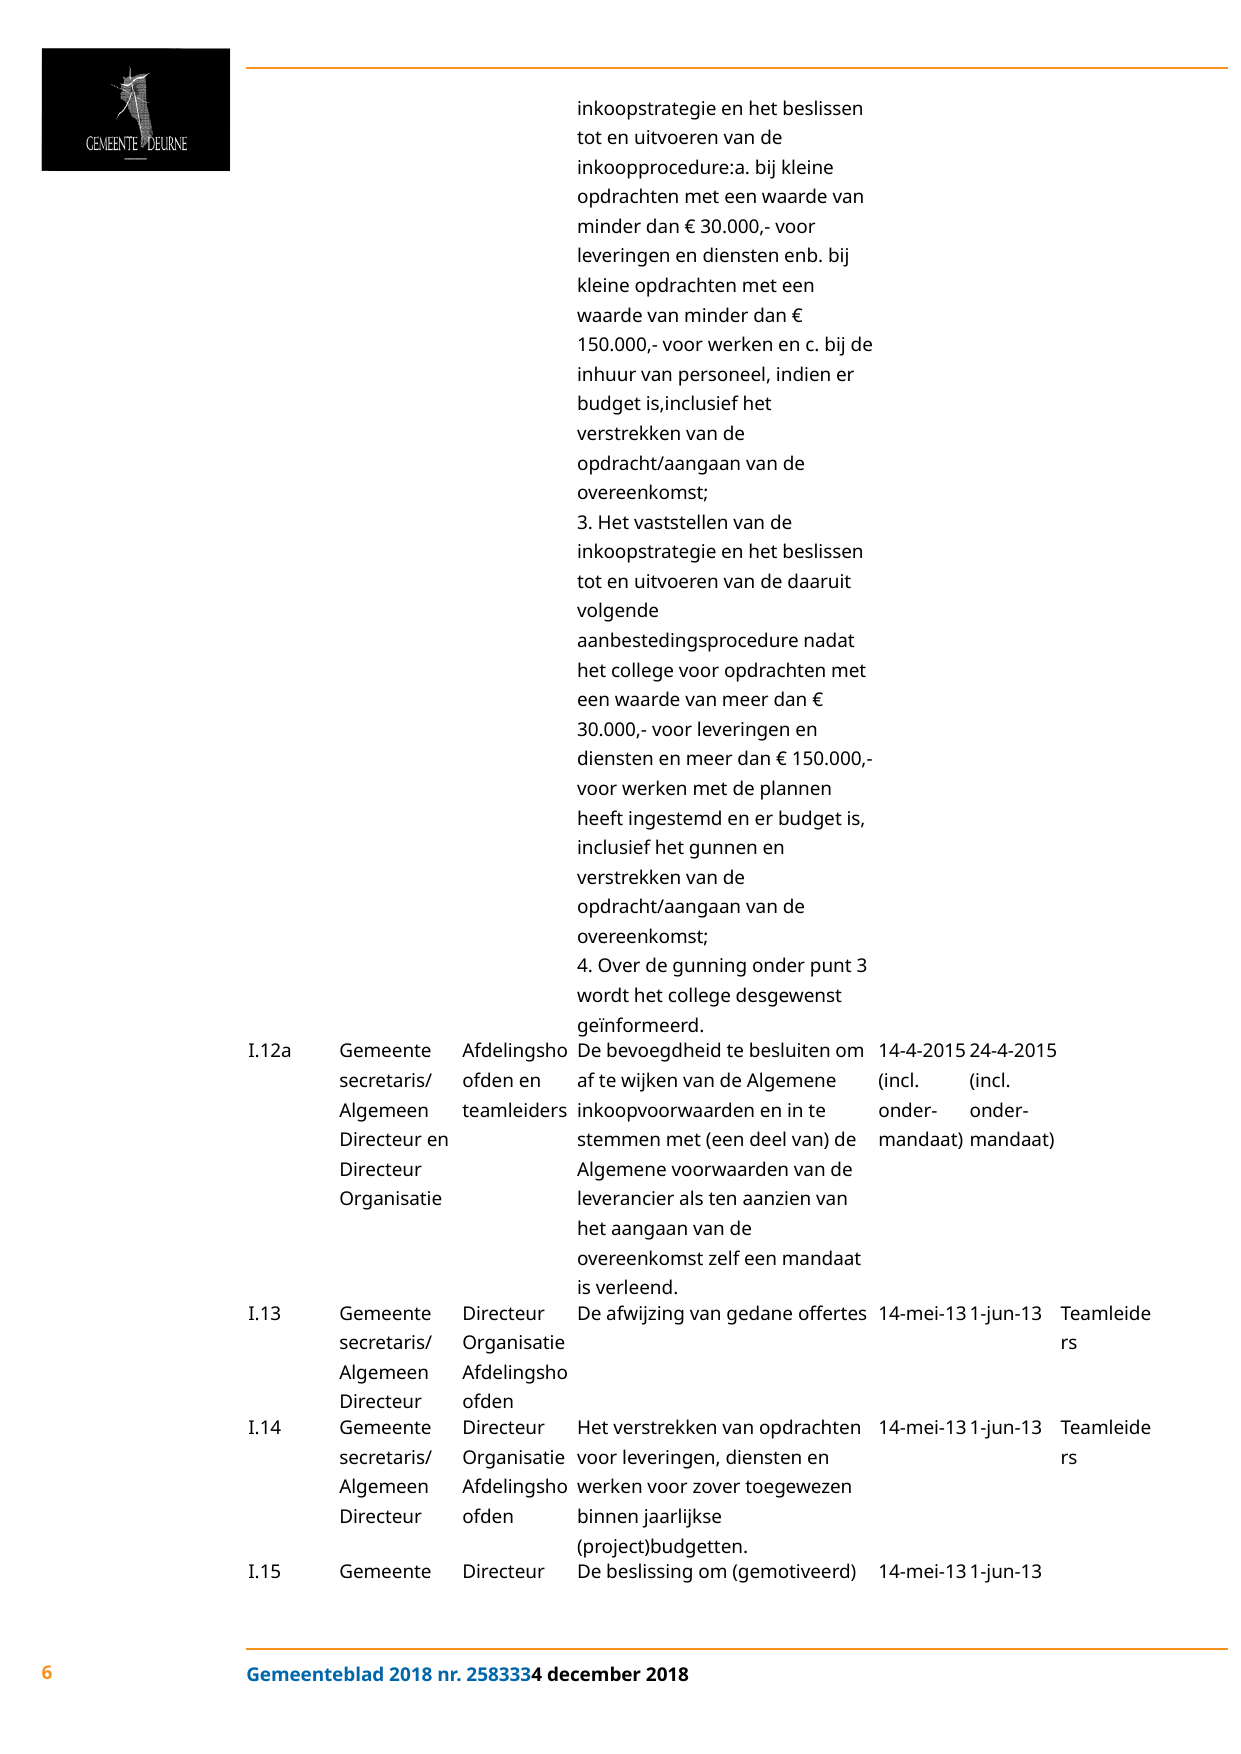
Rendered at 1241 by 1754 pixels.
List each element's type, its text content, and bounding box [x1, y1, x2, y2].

table_cell De afwijzing van gedane offertes [577, 1300, 878, 1414]
table_cell Directeur [462, 1559, 577, 1584]
table_cell [1060, 1559, 1152, 1584]
table_cell [248, 95, 339, 1038]
table_cell [339, 95, 462, 1038]
table_cell [1060, 1038, 1152, 1300]
table_cell Directeur Organisatie Afdelingshoofden [462, 1300, 577, 1414]
table_cell [462, 95, 577, 1038]
table_cell 1-jun-13 [969, 1559, 1060, 1584]
table_cell Teamleiders [1060, 1300, 1152, 1414]
table_cell De beslissing om (gemotiveerd) [577, 1559, 878, 1584]
table_cell inkoopstrategie en het beslissen tot en uitvoeren van de inkoopprocedure:a. bij kleine opdrachten met een waarde van minder dan € 30.000,- voor leveringen en diensten enb. bij kleine opdrachten met een waarde van minder dan € 150.000,- voor werken en c. bij de inhuur van personeel, indien er budget is,inclusief het verstrekken van de opdracht/aangaan van de overeenkomst; 3. Het vaststellen van de inkoopstrategie en het beslissen tot en uitvoeren van de daaruit volgende aanbestedingsprocedure nadat het college voor opdrachten met een waarde van meer dan € 30.000,- voor leveringen en diensten en meer dan € 150.000,- voor werken met de plannen heeft ingestemd en er budget is, inclusief het gunnen en verstrekken van de opdracht/aangaan van de overeenkomst; 4. Over de gunning onder punt 3 wordt het college desgewenst geïnformeerd. [577, 95, 878, 1038]
table_cell [969, 95, 1060, 1038]
table_cell De bevoegdheid te besluiten om af te wijken van de Algemene inkoopvoorwaarden en in te stemmen met (een deel van) de Algemene voorwaarden van de leverancier als ten aanzien van het aangaan van de overeenkomst zelf een mandaat is verleend. [577, 1038, 878, 1300]
table_cell Gemeente secretaris/ Algemeen Directeur en Directeur Organisatie [339, 1038, 462, 1300]
table_cell Gemeente [339, 1559, 462, 1584]
table_cell 1-jun-13 [969, 1415, 1060, 1558]
table_cell Gemeente secretaris/ Algemeen Directeur [339, 1300, 462, 1414]
table_cell 14-mei-13 [878, 1415, 969, 1558]
table_cell I.12a [248, 1038, 339, 1300]
table_cell [878, 95, 969, 1038]
table_cell [1060, 95, 1152, 1038]
table_cell Gemeente secretaris/ Algemeen Directeur [339, 1415, 462, 1558]
table_cell 14-4-2015 (incl. onder- mandaat) [878, 1038, 969, 1300]
table_cell Teamleiders [1060, 1415, 1152, 1558]
table_cell Directeur Organisatie Afdelingshoofden [462, 1415, 577, 1558]
table_cell 14-mei-13 [878, 1559, 969, 1584]
table_cell I.13 [248, 1300, 339, 1414]
picture [41, 47, 231, 172]
table_cell 14-mei-13 [878, 1300, 969, 1414]
table_cell Het verstrekken van opdrachten voor leveringen, diensten en werken voor zover toegewezen binnen jaarlijkse (project)budgetten. [577, 1415, 878, 1558]
table_cell 1-jun-13 [969, 1300, 1060, 1414]
table_cell I.14 [248, 1415, 339, 1558]
table_cell I.15 [248, 1559, 339, 1584]
table_cell 24-4-2015 (incl. onder- mandaat) [969, 1038, 1060, 1300]
table_cell Afdelingshoofden en teamleiders [462, 1038, 577, 1300]
